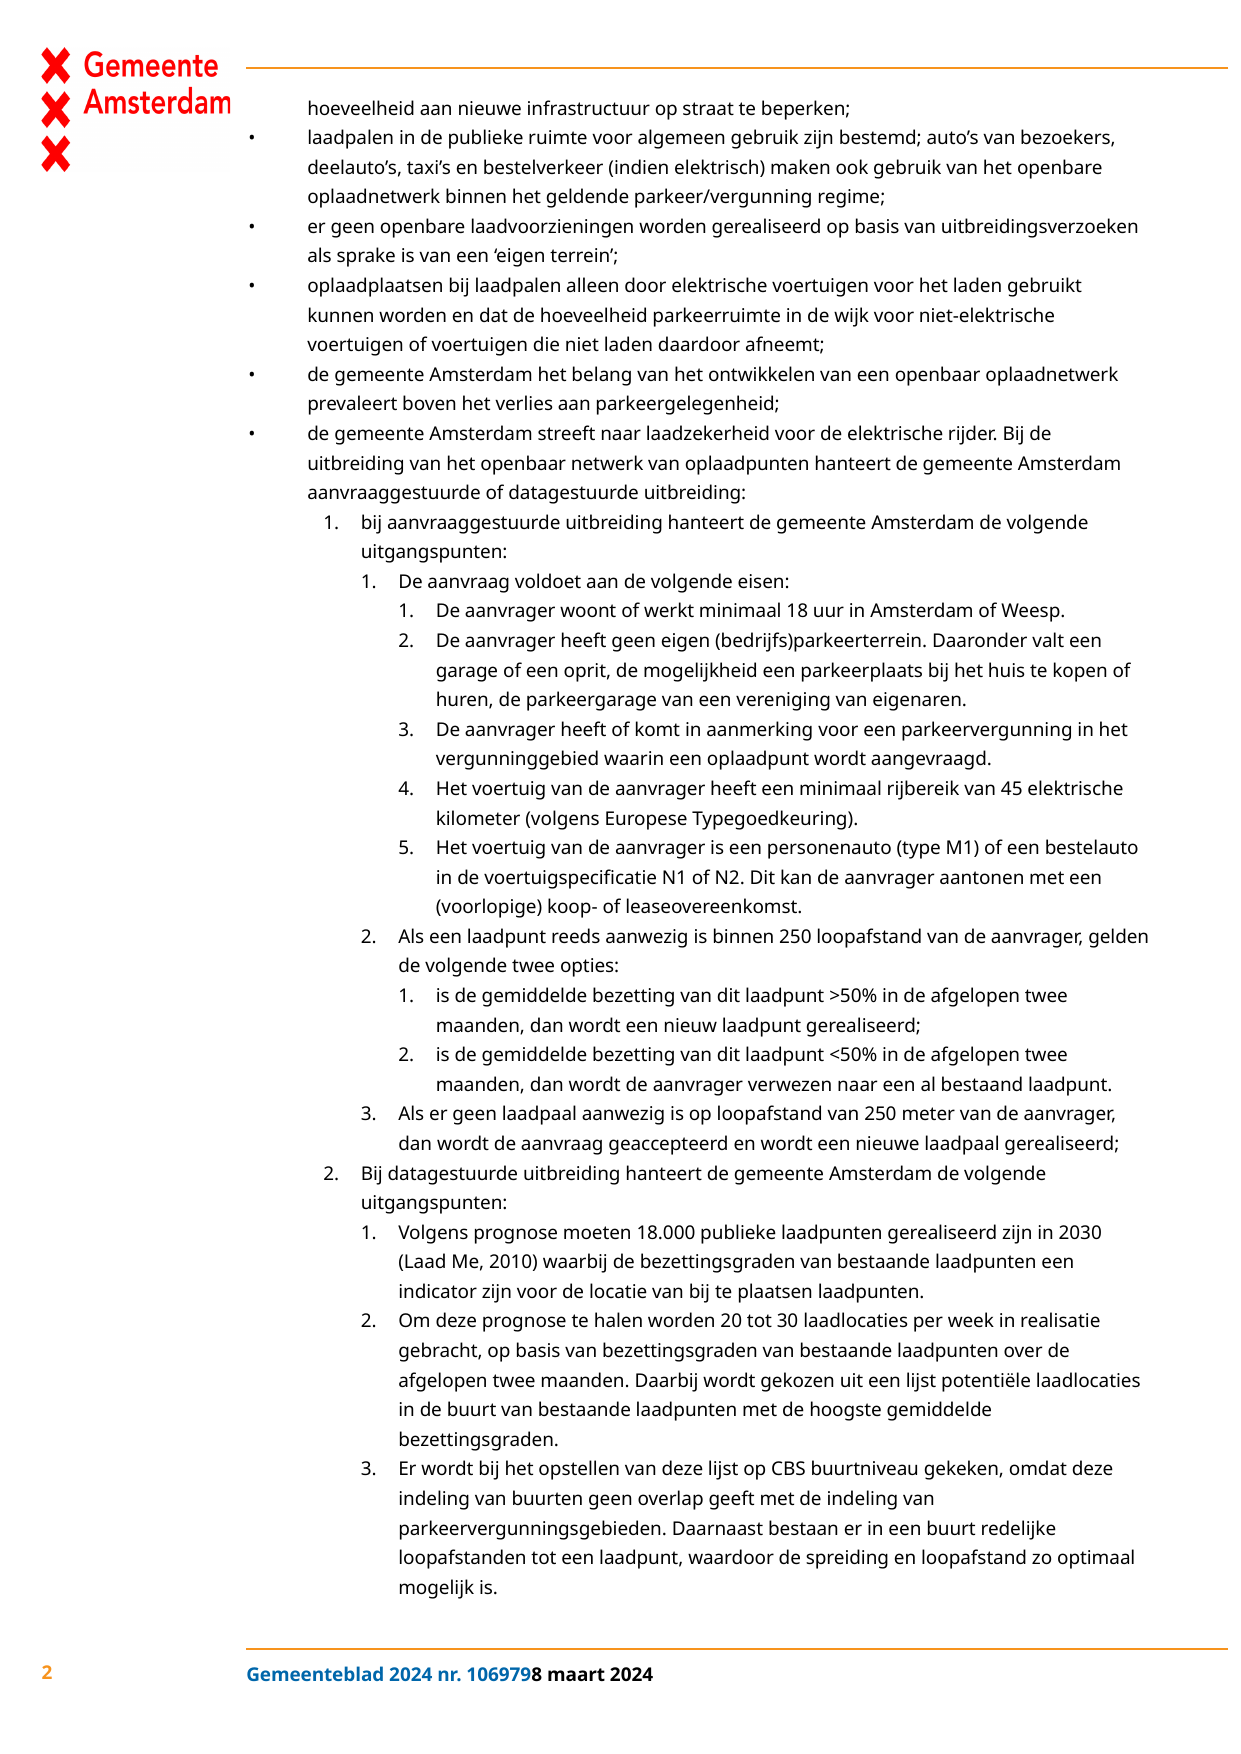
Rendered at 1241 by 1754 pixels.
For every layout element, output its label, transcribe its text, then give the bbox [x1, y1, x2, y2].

list Om deze prognose te halen worden 20 tot 30 laadlocaties per week in realisatie gebracht, op basis van bezettingsgraden van bestaande laadpunten over de afgelopen twee maanden. Daarbij wordt gekozen uit een lijst potentiële laadlocaties in de buurt van bestaande laadpunten met de hoogste gemiddelde bezettingsgraden. [361, 1308, 1152, 1452]
list is de gemiddelde bezetting van dit laadpunt >50% in de afgelopen twee maanden, dan wordt een nieuw laadpunt gerealiseerd; [398, 982, 1152, 1038]
list hoeveelheid aan nieuwe infrastructuur op straat te beperken; [248, 95, 1152, 121]
list De aanvraag voldoet aan de volgende eisen: [361, 568, 1152, 594]
list de gemeente Amsterdam het belang van het ontwikkelen van een openbaar oplaadnetwerk prevaleert boven het verlies aan parkeergelegenheid; [248, 361, 1152, 416]
list de gemeente Amsterdam streeft naar laadzekerheid voor de elektrische rijder. Bij de uitbreiding van het openbaar netwerk van oplaadpunten hanteert de gemeente Amsterdam aanvraaggestuurde of datagestuurde uitbreiding: [248, 420, 1152, 505]
picture [41, 47, 231, 172]
list Volgens prognose moeten 18.000 publieke laadpunten gerealiseerd zijn in 2030 (Laad Me, 2010) waarbij de bezettingsgraden van bestaande laadpunten een indicator zijn voor de locatie van bij te plaatsen laadpunten. [361, 1219, 1152, 1304]
list laadpalen in de publieke ruimte voor algemeen gebruik zijn bestemd; auto’s van bezoekers, deelauto’s, taxi’s en bestelverkeer (indien elektrisch) maken ook gebruik van het openbare oplaadnetwerk binnen het geldende parkeer/vergunning regime; [248, 124, 1152, 209]
list oplaadplaatsen bij laadpalen alleen door elektrische voertuigen voor het laden gebruikt kunnen worden en dat de hoeveelheid parkeerruimte in de wijk voor niet-elektrische voertuigen of voertuigen die niet laden daardoor afneemt; [248, 272, 1152, 357]
list De aanvrager heeft of komt in aanmerking voor een parkeervergunning in het vergunninggebied waarin een oplaadpunt wordt aangevraagd. [398, 716, 1152, 771]
list Het voertuig van de aanvrager heeft een minimaal rijbereik van 45 elektrische kilometer (volgens Europese Typegoedkeuring). [398, 775, 1152, 831]
list Het voertuig van de aanvrager is een personenauto (type M1) of een bestelauto in de voertuigspecificatie N1 of N2. Dit kan de aanvrager aantonen met een (voorlopige) koop- of leaseovereenkomst. [398, 834, 1152, 919]
list er geen openbare laadvoorzieningen worden gerealiseerd op basis van uitbreidingsverzoeken als sprake is van een ‘eigen terrein’; [248, 213, 1152, 268]
list Als er geen laadpaal aanwezig is op loopafstand van 250 meter van de aanvrager, dan wordt de aanvraag geaccepteerd en wordt een nieuwe laadpaal gerealiseerd; [361, 1101, 1152, 1156]
list Er wordt bij het opstellen van deze lijst op CBS buurtniveau gekeken, omdat deze indeling van buurten geen overlap geeft met de indeling van parkeervergunningsgebieden. Daarnaast bestaan er in een buurt redelijke loopafstanden tot een laadpunt, waardoor de spreiding en loopafstand zo optimaal mogelijk is. [361, 1456, 1152, 1600]
list Bij datagestuurde uitbreiding hanteert de gemeente Amsterdam de volgende uitgangspunten: [323, 1160, 1152, 1215]
list is de gemiddelde bezetting van dit laadpunt <50% in de afgelopen twee maanden, dan wordt de aanvrager verwezen naar een al bestaand laadpunt. [398, 1041, 1152, 1097]
list Als een laadpunt reeds aanwezig is binnen 250 loopafstand van de aanvrager, gelden de volgende twee opties: [361, 923, 1152, 978]
list De aanvrager heeft geen eigen (bedrijfs)parkeerterrein. Daaronder valt een garage of een oprit, de mogelijkheid een parkeerplaats bij het huis te kopen of huren, de parkeergarage van een vereniging van eigenaren. [398, 627, 1152, 712]
list De aanvrager woont of werkt minimaal 18 uur in Amsterdam of Weesp. [398, 598, 1152, 623]
list bij aanvraaggestuurde uitbreiding hanteert de gemeente Amsterdam de volgende uitgangspunten: [323, 509, 1152, 564]
